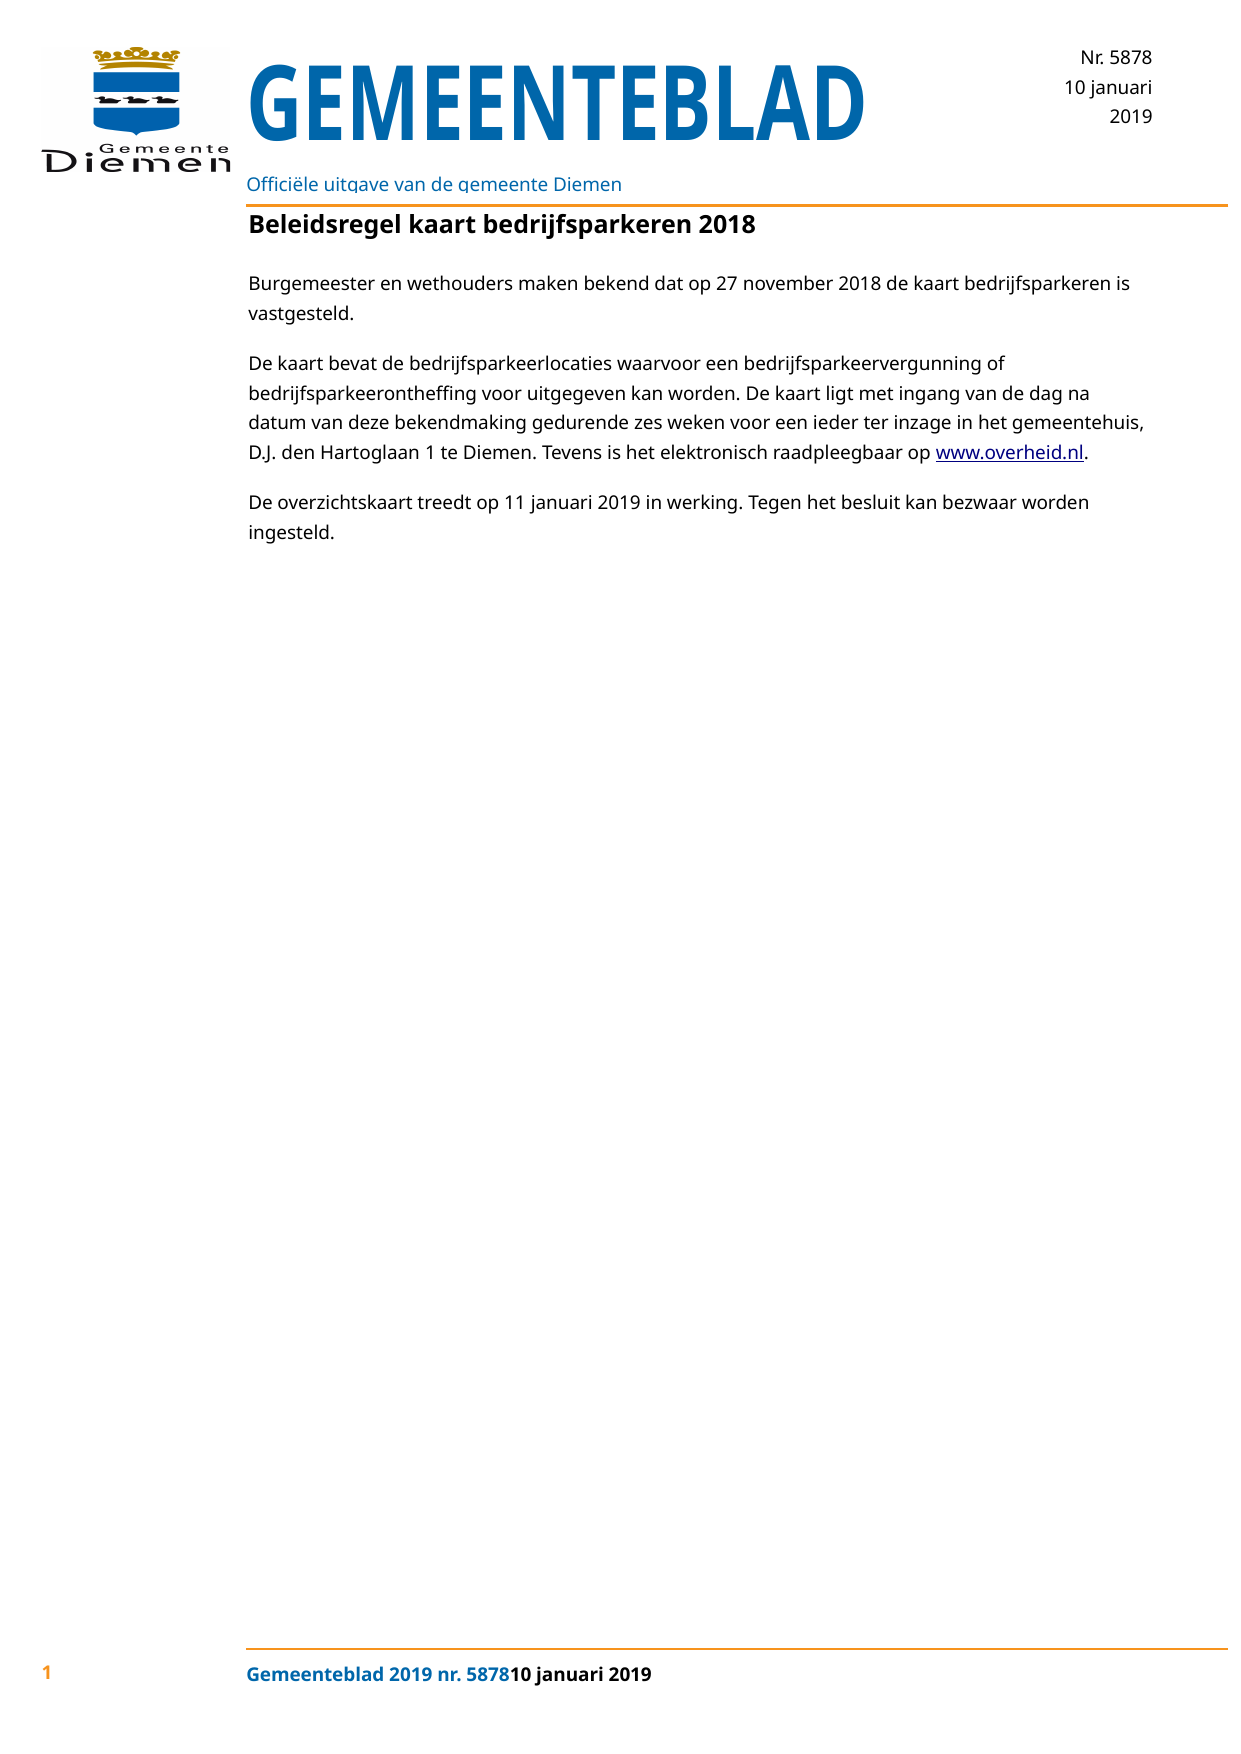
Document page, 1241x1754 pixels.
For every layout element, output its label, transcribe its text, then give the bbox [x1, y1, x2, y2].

picture [41, 47, 231, 172]
text De overzichtskaart treedt op 11 januari 2019 in werking. Tegen het besluit kan bezwaar worden ingesteld. [248, 489, 1152, 545]
text Beleidsregel kaart bedrijfsparkeren 2018 [248, 207, 1152, 241]
text De kaart bevat de bedrijfsparkeerlocaties waarvoor een bedrijfsparkeervergunning of bedrijfsparkeerontheffing voor uitgegeven kan worden. De kaart ligt met ingang van de dag na datum van deze bekendmaking gedurende zes weken voor een ieder ter inzage in het gemeentehuis, D.J. den Hartoglaan 1 te Diemen. Tevens is het elektronisch raadpleegbaar op www.overheid.nl. [248, 350, 1152, 465]
text Burgemeester en wethouders maken bekend dat op 27 november 2018 de kaart bedrijfsparkeren is vastgesteld. [248, 270, 1152, 326]
